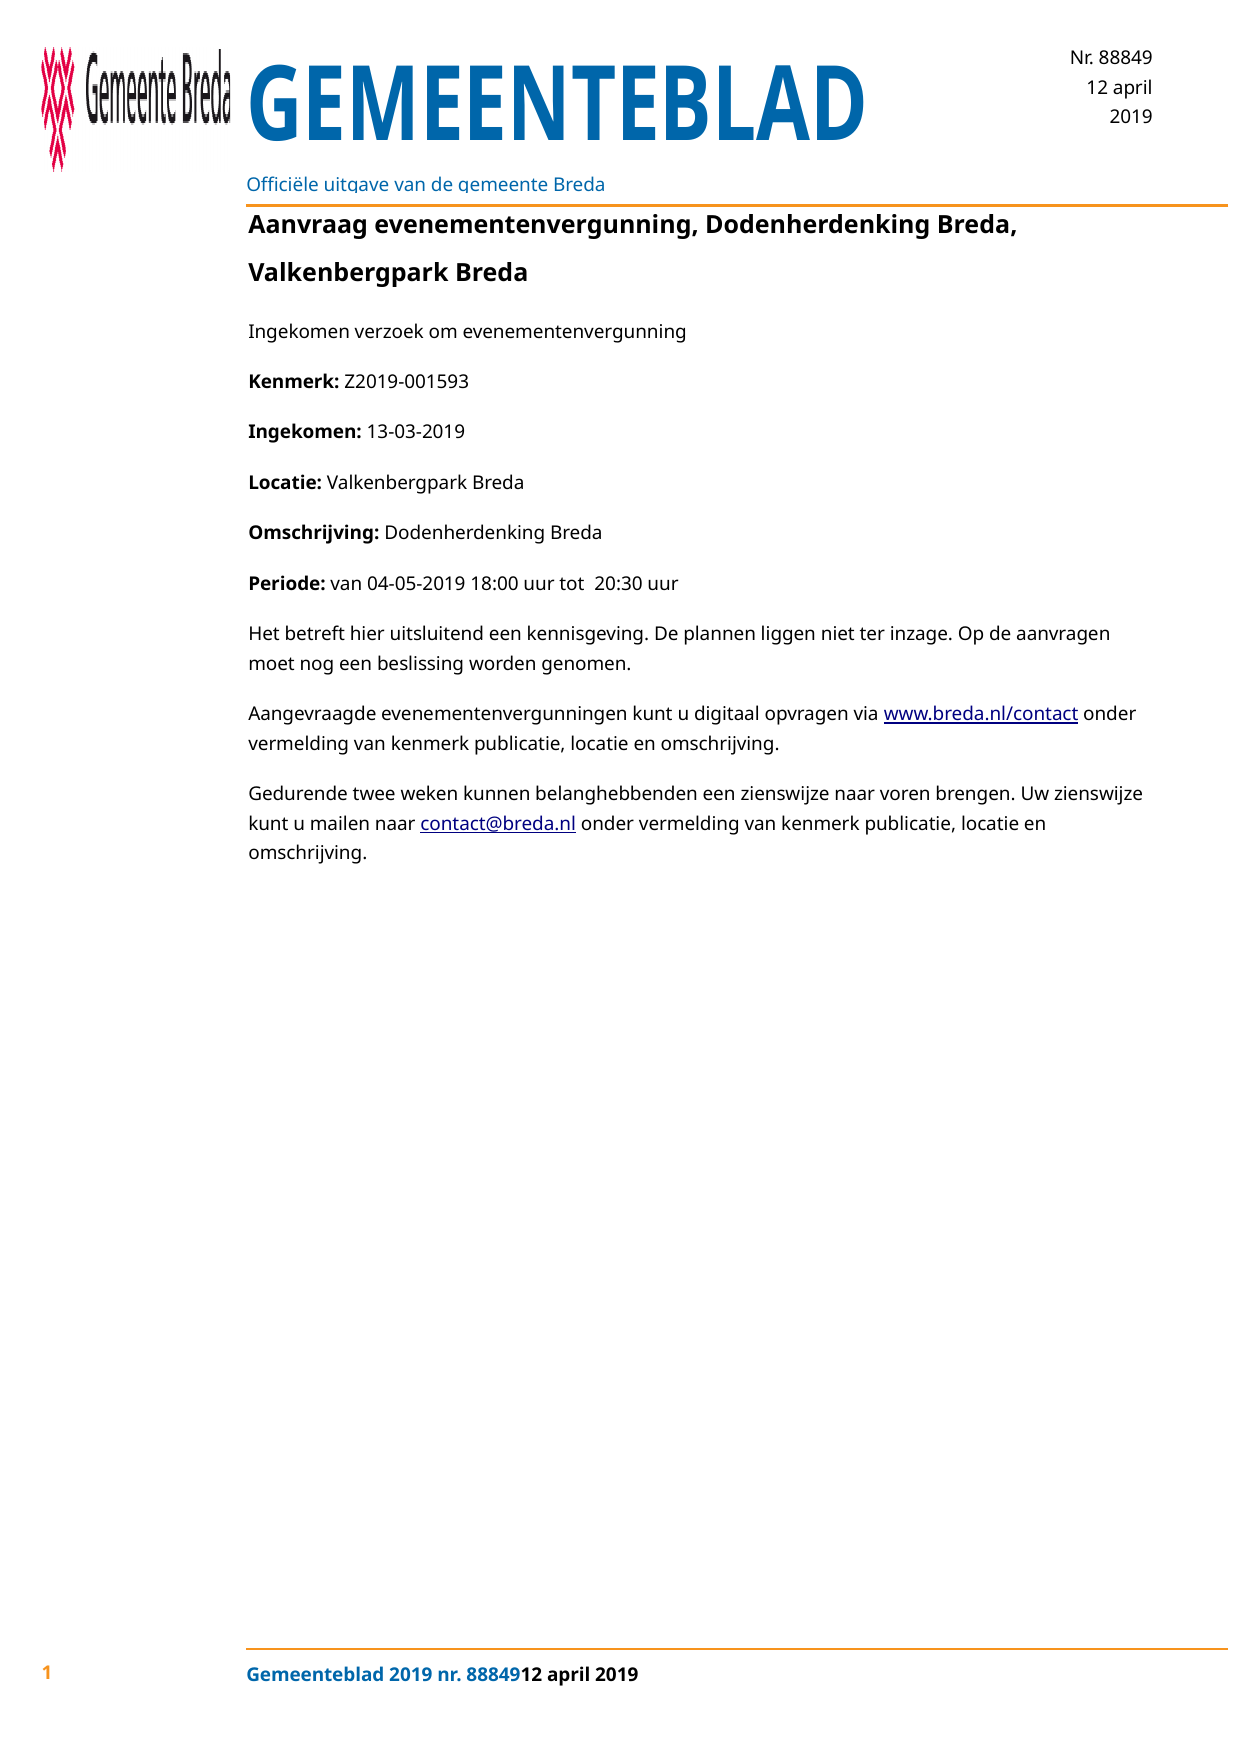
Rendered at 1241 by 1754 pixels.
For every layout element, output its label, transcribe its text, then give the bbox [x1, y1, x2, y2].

text Ingekomen verzoek om evenementenvergunning [248, 318, 1152, 344]
text Aangevraagde evenementenvergunningen kunt u digitaal opvragen via www.breda.nl/contact onder vermelding van kenmerk publicatie, locatie en omschrijving. [248, 700, 1152, 756]
text Locatie: Valkenbergpark Breda [248, 469, 1152, 495]
picture [41, 47, 231, 172]
text Aanvraag evenementenvergunning, Dodenherdenking Breda, Valkenbergpark Breda [248, 207, 1152, 288]
text Kenmerk: Z2019-001593 [248, 368, 1152, 394]
text Periode: van 04-05-2019 18:00 uur tot 20:30 uur [248, 570, 1152, 596]
text Ingekomen: 13-03-2019 [248, 419, 1152, 444]
text Het betreft hier uitsluitend een kennisgeving. De plannen liggen niet ter inzage. Op de aanvragen moet nog een beslissing worden genomen. [248, 620, 1152, 676]
text Gedurende twee weken kunnen belanghebbenden een zienswijze naar voren brengen. Uw zienswijze kunt u mailen naar contact@breda.nl onder vermelding van kenmerk publicatie, locatie en omschrijving. [248, 780, 1152, 865]
text Omschrijving: Dodenherdenking Breda [248, 519, 1152, 545]
